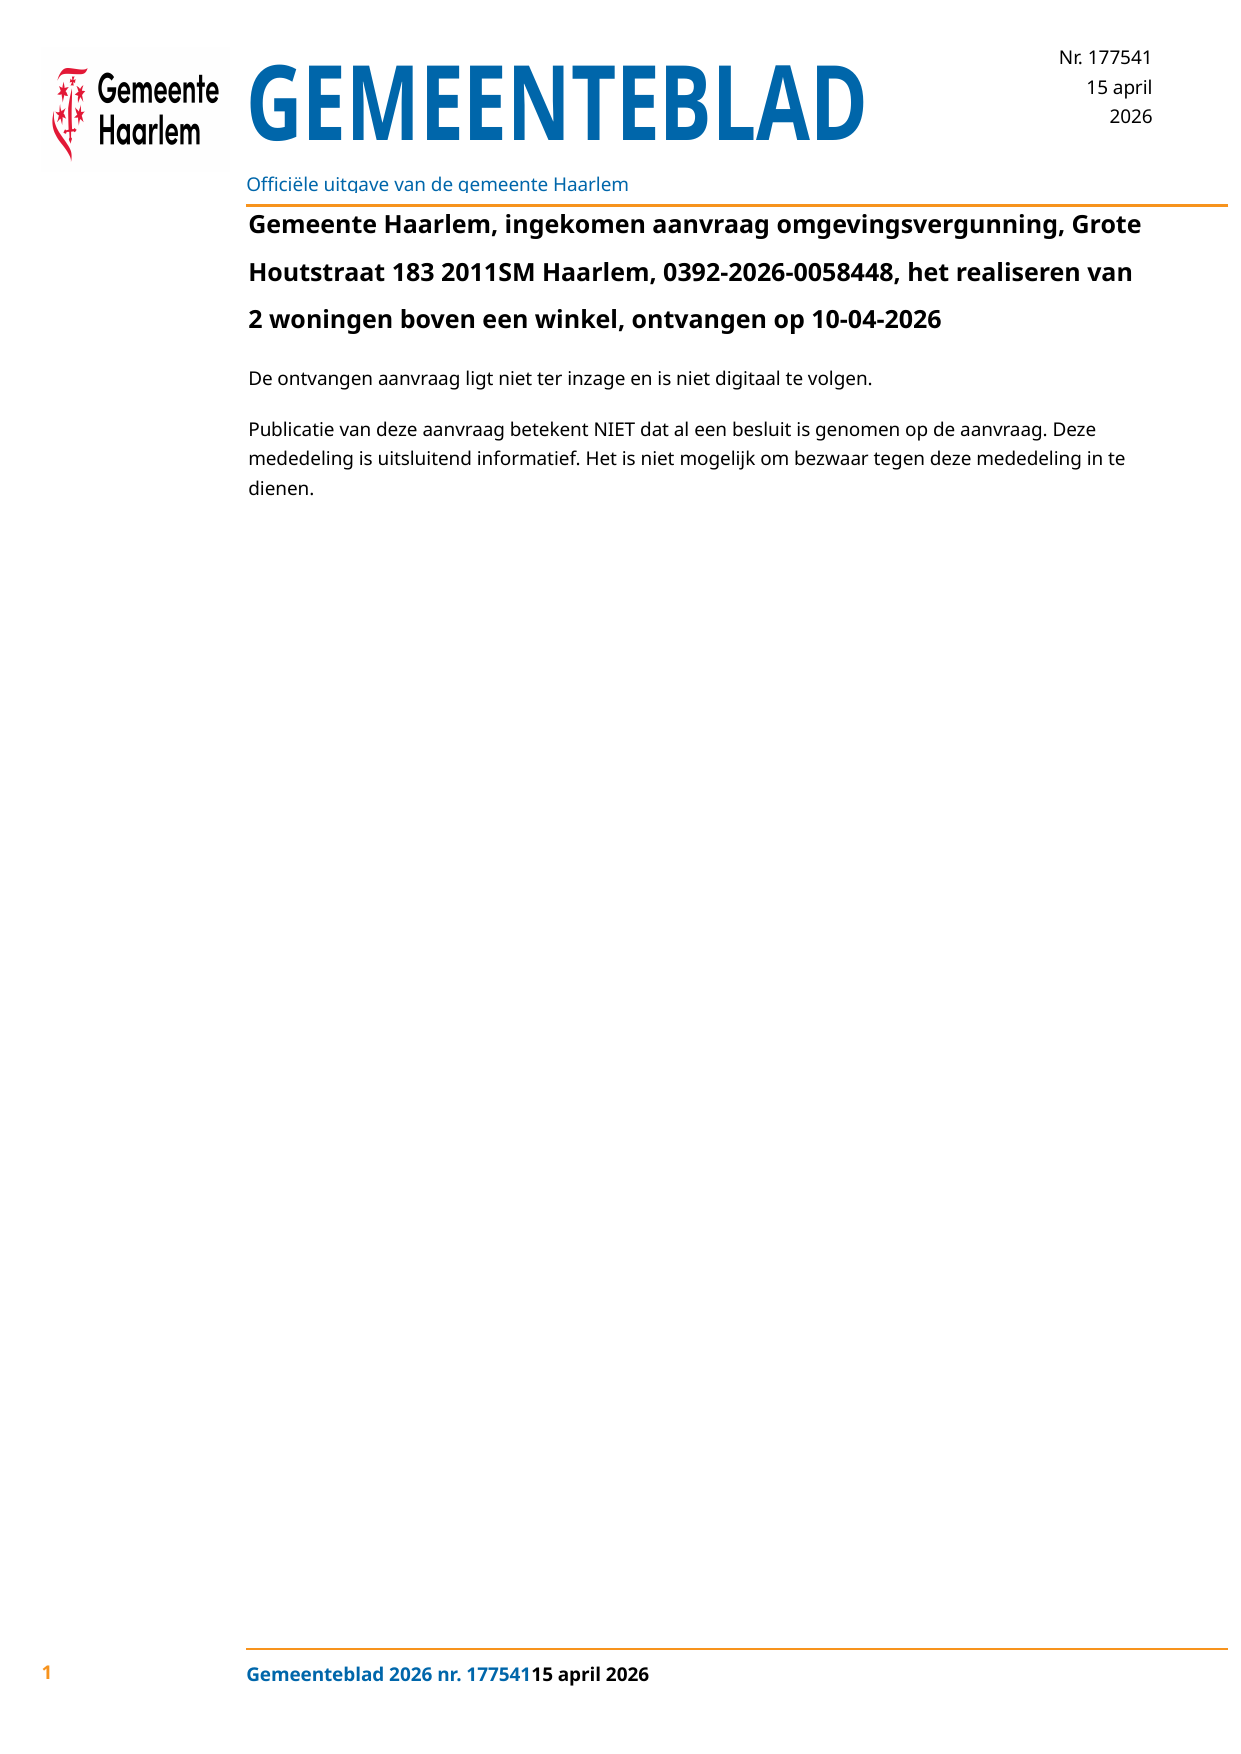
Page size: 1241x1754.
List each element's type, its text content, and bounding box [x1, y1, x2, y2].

text Publicatie van deze aanvraag betekent NIET dat al een besluit is genomen op de aanvraag. Deze mededeling is uitsluitend informatief. Het is niet mogelijk om bezwaar tegen deze mededeling in te dienen. [248, 416, 1152, 501]
text Gemeente Haarlem, ingekomen aanvraag omgevingsvergunning, Grote Houtstraat 183 2011SM Haarlem, 0392-2026-0058448, het realiseren van 2 woningen boven een winkel, ontvangen op 10-04-2026 [248, 207, 1152, 336]
picture [41, 47, 231, 172]
text De ontvangen aanvraag ligt niet ter inzage en is niet digitaal te volgen. [248, 366, 1152, 391]
